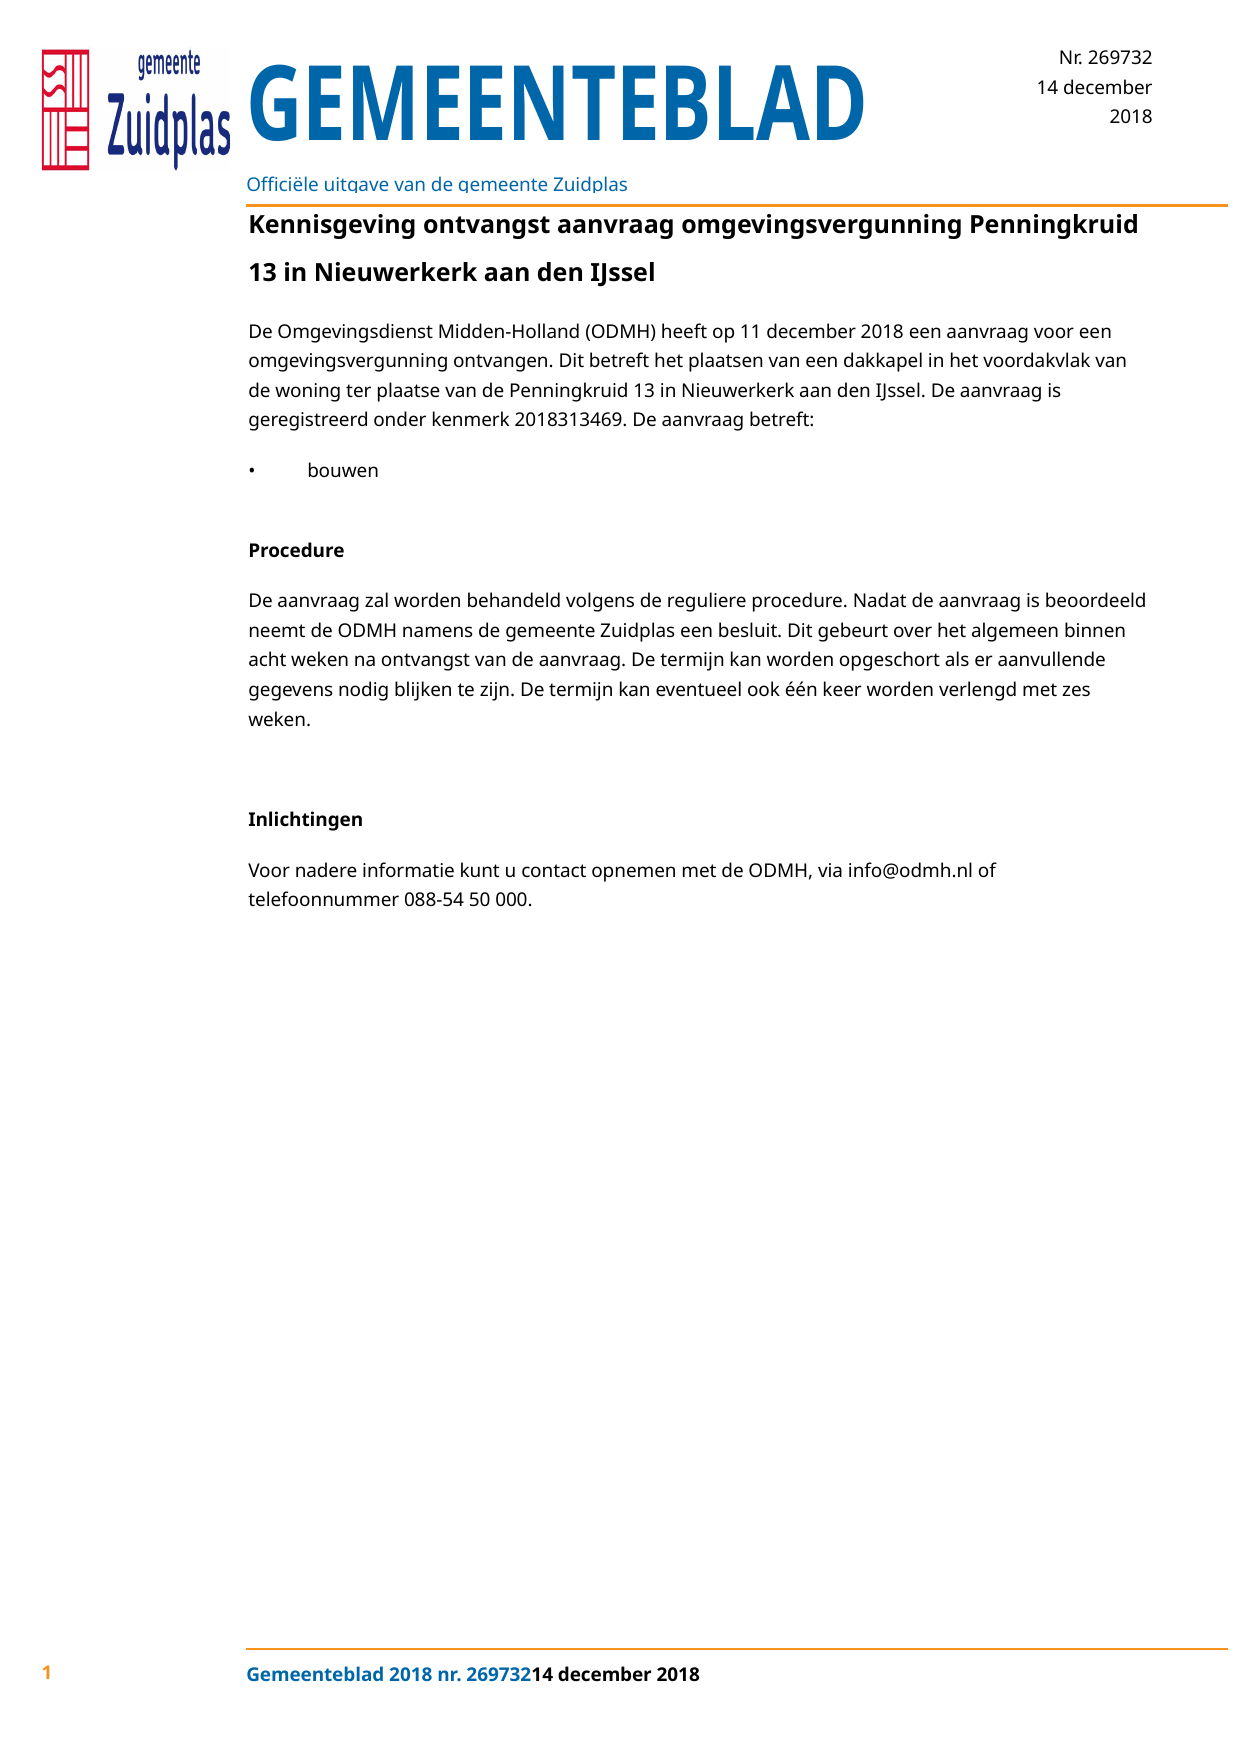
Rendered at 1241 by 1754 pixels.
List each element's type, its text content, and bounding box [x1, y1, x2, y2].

text Procedure [248, 537, 1152, 563]
text Kennisgeving ontvangst aanvraag omgevingsvergunning Penningkruid 13 in Nieuwerkerk aan den IJssel [248, 207, 1152, 288]
text Inlichtingen [248, 807, 1152, 832]
list bouwen [248, 457, 1152, 483]
text De aanvraag zal worden behandeld volgens de reguliere procedure. Nadat de aanvraag is beoordeeld neemt de ODMH namens de gemeente Zuidplas een besluit. Dit gebeurt over het algemeen binnen acht weken na ontvangst van de aanvraag. De termijn kan worden opgeschort als er aanvullende gegevens nodig blijken te zijn. De termijn kan eventueel ook één keer worden verlengd met zes weken. [248, 587, 1152, 732]
text De Omgevingsdienst Midden-Holland (ODMH) heeft op 11 december 2018 een aanvraag voor een omgevingsvergunning ontvangen. Dit betreft het plaatsen van een dakkapel in het voordakvlak van de woning ter plaatse van de Penningkruid 13 in Nieuwerkerk aan den IJssel. De aanvraag is geregistreerd onder kenmerk 2018313469. De aanvraag betreft: [248, 318, 1152, 432]
text Voor nadere informatie kunt u contact opnemen met de ODMH, via info@odmh.nl of telefoonnummer 088-54 50 000. [248, 857, 1152, 912]
picture [41, 47, 231, 172]
